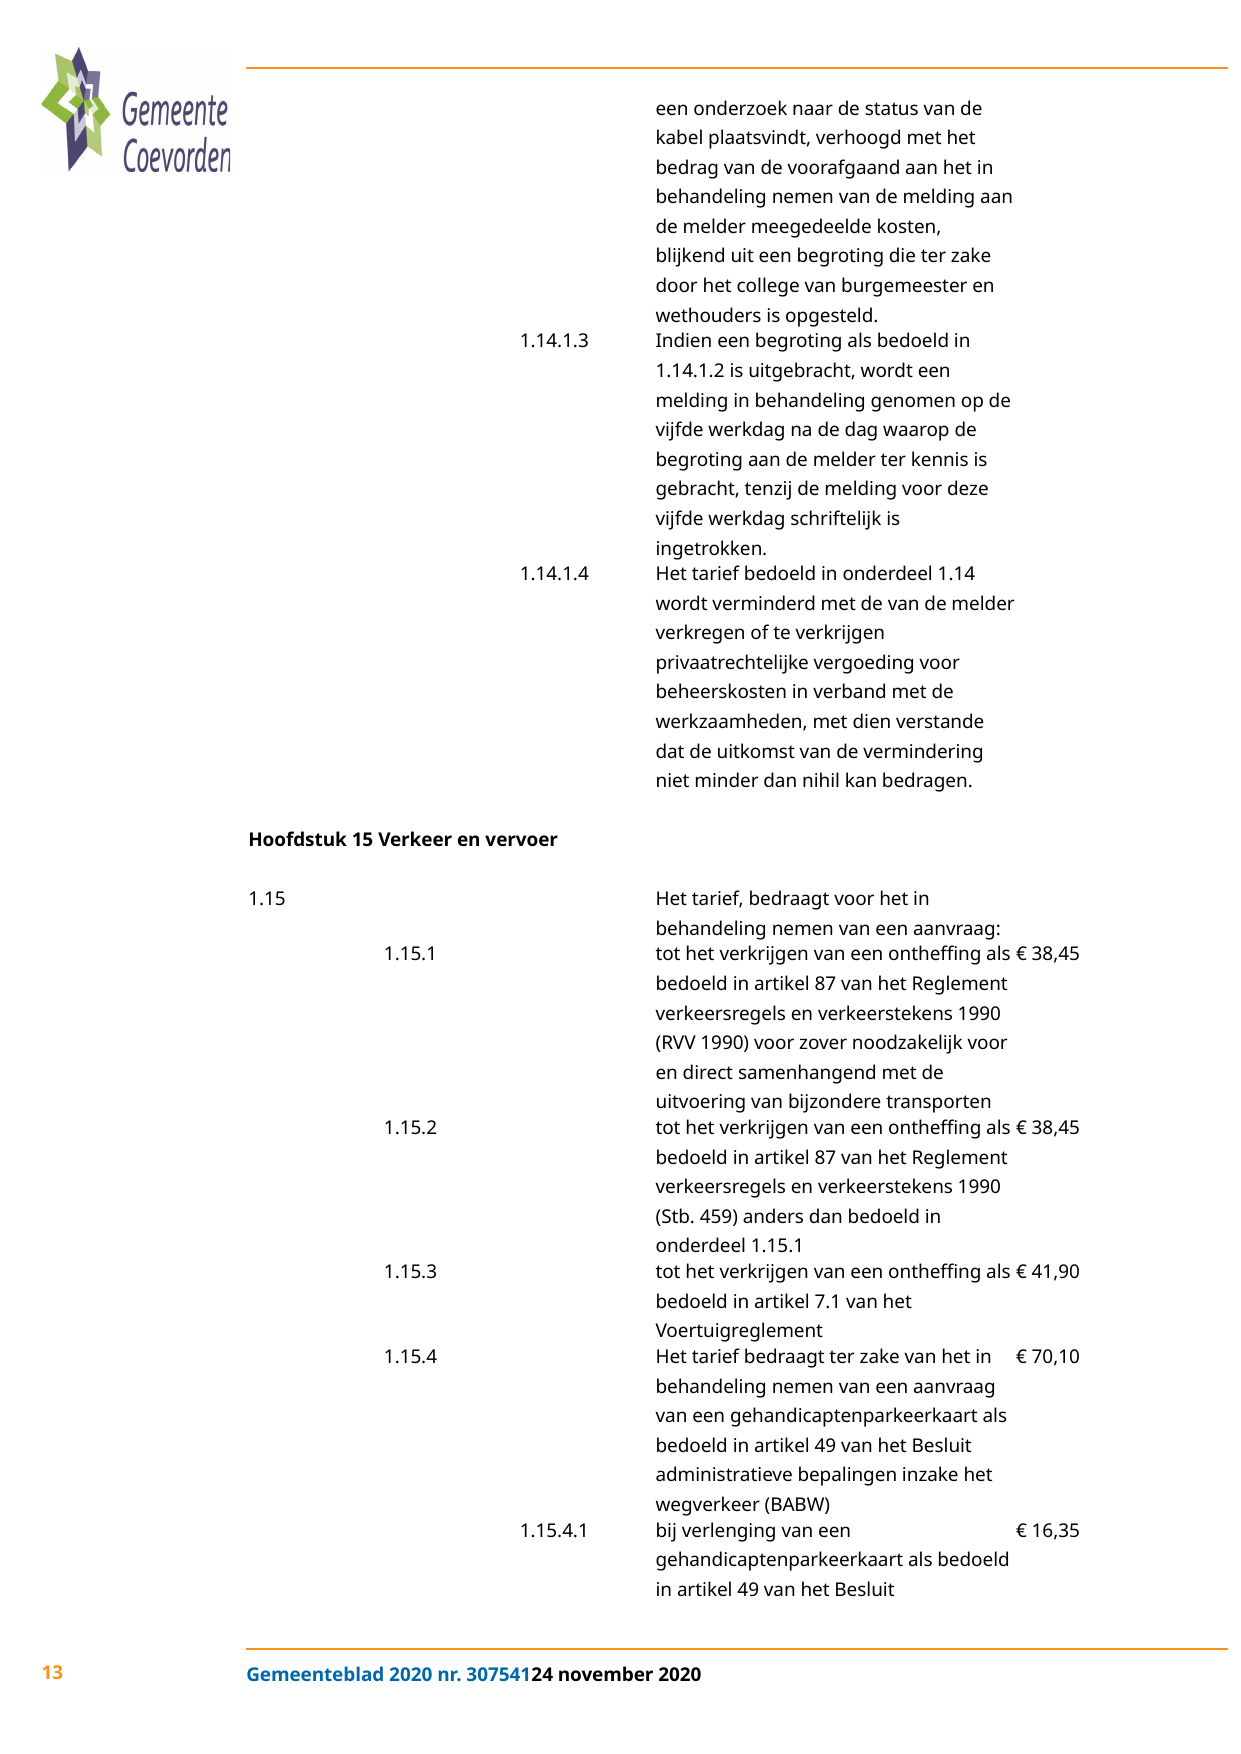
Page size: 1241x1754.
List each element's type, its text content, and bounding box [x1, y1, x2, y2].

table_cell [384, 328, 519, 560]
table_cell [248, 328, 384, 560]
table_cell [520, 1258, 655, 1343]
table_cell tot het verkrijgen van een ontheffing als bedoeld in artikel 87 van het Reglement verkeersregels en verkeerstekens 1990 (RVV 1990) voor zover noodzakelijk voor en direct samenhangend met de uitvoering van bijzondere transporten [655, 941, 1016, 1114]
table_cell [520, 95, 655, 328]
table_cell tot het verkrijgen van een ontheffing als bedoeld in artikel 7.1 van het Voertuigreglement [655, 1258, 1016, 1343]
table_cell 1.15.4.1 [520, 1517, 655, 1602]
table_cell Indien een begroting als bedoeld in 1.14.1.2 is uitgebracht, wordt een melding in behandeling genomen op de vijfde werkdag na de dag waarop de begroting aan de melder ter kennis is gebracht, tenzij de melding voor deze vijfde werkdag schriftelijk is ingetrokken. [655, 328, 1016, 560]
table_cell 1.15.3 [384, 1258, 519, 1343]
table_cell [1016, 560, 1152, 793]
table_cell [248, 1517, 384, 1602]
table_header [384, 885, 519, 941]
table_cell [520, 1114, 655, 1258]
table_cell 1.14.1.4 [520, 560, 655, 793]
table_cell [384, 560, 519, 793]
table_cell [248, 1343, 384, 1517]
table_cell € 41,90 [1016, 1258, 1152, 1343]
table_cell € 16,35 [1016, 1517, 1152, 1602]
table_cell € 38,45 [1016, 1114, 1152, 1258]
table_cell [248, 1114, 384, 1258]
table_header [520, 885, 655, 941]
table_cell € 70,10 [1016, 1343, 1152, 1517]
table_header 1.15 [248, 885, 384, 941]
table_cell [520, 1343, 655, 1517]
table_header Het tarief, bedraagt voor het in behandeling nemen van een aanvraag: [655, 885, 1016, 941]
table_cell € 38,45 [1016, 941, 1152, 1114]
table_cell 1.15.1 [384, 941, 519, 1114]
picture [41, 47, 231, 172]
table_cell [1016, 95, 1152, 328]
table_cell tot het verkrijgen van een ontheffing als bedoeld in artikel 87 van het Reglement verkeersregels en verkeerstekens 1990 (Stb. 459) anders dan bedoeld in onderdeel 1.15.1 [655, 1114, 1016, 1258]
table_cell een onderzoek naar de status van de kabel plaatsvindt, verhoogd met het bedrag van de voorafgaand aan het in behandeling nemen van de melding aan de melder meegedeelde kosten, blijkend uit een begroting die ter zake door het college van burgemeester en wethouders is opgesteld. [655, 95, 1016, 328]
table_cell [248, 1258, 384, 1343]
table_cell [384, 95, 519, 328]
table_cell [248, 941, 384, 1114]
table_cell [1016, 328, 1152, 560]
table_cell 1.15.4 [384, 1343, 519, 1517]
text Hoofdstuk 15 Verkeer en vervoer [248, 826, 1152, 852]
table_cell 1.15.2 [384, 1114, 519, 1258]
table_cell Het tarief bedraagt ter zake van het in behandeling nemen van een aanvraag van een gehandicaptenparkeerkaart als bedoeld in artikel 49 van het Besluit administratieve bepalingen inzake het wegverkeer (BABW) [655, 1343, 1016, 1517]
table_cell Het tarief bedoeld in onderdeel 1.14 wordt verminderd met de van de melder verkregen of te verkrijgen privaatrechtelijke vergoeding voor beheerskosten in verband met de werkzaamheden, met dien verstande dat de uitkomst van de vermindering niet minder dan nihil kan bedragen. [655, 560, 1016, 793]
table_cell [248, 560, 384, 793]
table_cell bij verlenging van een gehandicaptenparkeerkaart als bedoeld in artikel 49 van het Besluit [655, 1517, 1016, 1602]
table_cell [384, 1517, 519, 1602]
table_header [1016, 885, 1152, 941]
table_cell 1.14.1.3 [520, 328, 655, 560]
table_cell [520, 941, 655, 1114]
table_cell [248, 95, 384, 328]
